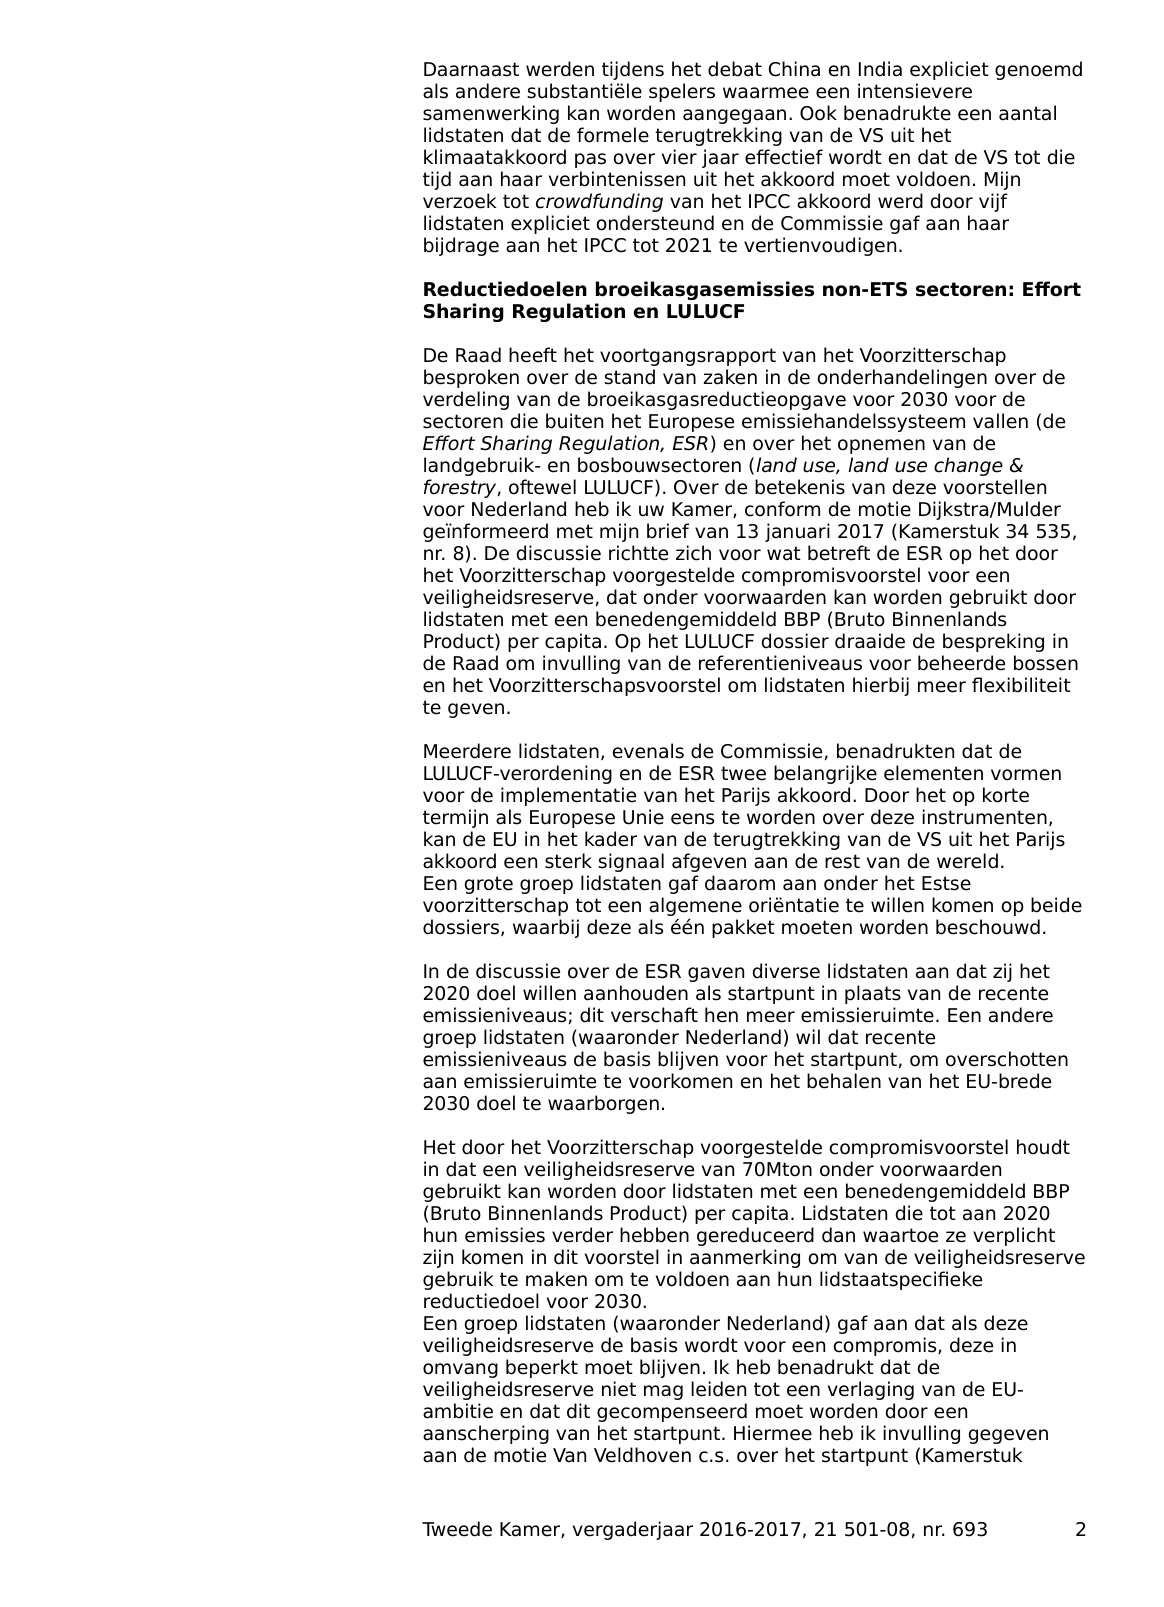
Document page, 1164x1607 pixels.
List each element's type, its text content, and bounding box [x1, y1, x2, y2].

text Een groep lidstaten (waaronder Nederland) gaf aan dat als deze veiligheidsreserve de basis wordt voor een compromis, deze in omvang beperkt moet blijven. Ik heb benadrukt dat de veiligheidsreserve niet mag leiden tot een verlaging van de EU-ambitie en dat dit gecompenseerd moet worden door een aanscherping van het startpunt. Hiermee heb ik invulling gegeven aan de motie Van Veldhoven c.s. over het startpunt (Kamerstuk [422, 1313, 1087, 1467]
text Meerdere lidstaten, evenals de Commissie, benadrukten dat de LULUCF-verordening en de ESR twee belangrijke elementen vormen voor de implementatie van het Parijs akkoord. Door het op korte termijn als Europese Unie eens te worden over deze instrumenten, kan de EU in het kader van de terugtrekking van de VS uit het Parijs akkoord een sterk signaal afgeven aan de rest van de wereld. [422, 741, 1087, 873]
text Een grote groep lidstaten gaf daarom aan onder het Estse voorzitterschap tot een algemene oriëntatie te willen komen op beide dossiers, waarbij deze als één pakket moeten worden beschouwd. [422, 873, 1087, 939]
text Daarnaast werden tijdens het debat China en India expliciet genoemd als andere substantiële spelers waarmee een intensievere samenwerking kan worden aangegaan. Ook benadrukte een aantal lidstaten dat de formele terugtrekking van de VS uit het klimaatakkoord pas over vier jaar effectief wordt en dat de VS tot die tijd aan haar verbintenissen uit het akkoord moet voldoen. Mijn verzoek tot crowdfunding van het IPCC akkoord werd door vijf lidstaten expliciet ondersteund en de Commissie gaf aan haar bijdrage aan het IPCC tot 2021 te vertienvoudigen. [422, 59, 1087, 257]
text Het door het Voorzitterschap voorgestelde compromisvoorstel houdt in dat een veiligheidsreserve van 70Mton onder voorwaarden gebruikt kan worden door lidstaten met een benedengemiddeld BBP (Bruto Binnenlands Product) per capita. Lidstaten die tot aan 2020 hun emissies verder hebben gereduceerd dan waartoe ze verplicht zijn komen in dit voorstel in aanmerking om van de veiligheidsreserve gebruik te maken om te voldoen aan hun lidstaatspecifieke reductiedoel voor 2030. [422, 1137, 1087, 1313]
text De Raad heeft het voortgangsrapport van het Voorzitterschap besproken over de stand van zaken in de onderhandelingen over de verdeling van de broeikasgasreductieopgave voor 2030 voor de sectoren die buiten het Europese emissiehandelssysteem vallen (de Effort Sharing Regulation, ESR) en over het opnemen van de landgebruik- en bosbouwsectoren (land use, land use change & forestry, oftewel LULUCF). Over de betekenis van deze voorstellen voor Nederland heb ik uw Kamer, conform de motie Dijkstra/Mulder geïnformeerd met mijn brief van 13 januari 2017 (Kamerstuk 34 535, nr. 8). De discussie richtte zich voor wat betreft de ESR op het door het Voorzitterschap voorgestelde compromisvoorstel voor een veiligheidsreserve, dat onder voorwaarden kan worden gebruikt door lidstaten met een benedengemiddeld BBP (Bruto Binnenlands Product) per capita. Op het LULUCF dossier draaide de bespreking in de Raad om invulling van de referentieniveaus voor beheerde bossen en het Voorzitterschapsvoorstel om lidstaten hierbij meer flexibiliteit te geven. [422, 345, 1087, 719]
text In de discussie over de ESR gaven diverse lidstaten aan dat zij het 2020 doel willen aanhouden als startpunt in plaats van de recente emissieniveaus; dit verschaft hen meer emissieruimte. Een andere groep lidstaten (waaronder Nederland) wil dat recente emissieniveaus de basis blijven voor het startpunt, om overschotten aan emissieruimte te voorkomen en het behalen van het EU-brede 2030 doel te waarborgen. [422, 961, 1087, 1115]
subtitle Reductiedoelen broeikasgasemissies non-ETS sectoren: Effort Sharing Regulation en LULUCF [422, 279, 1087, 323]
